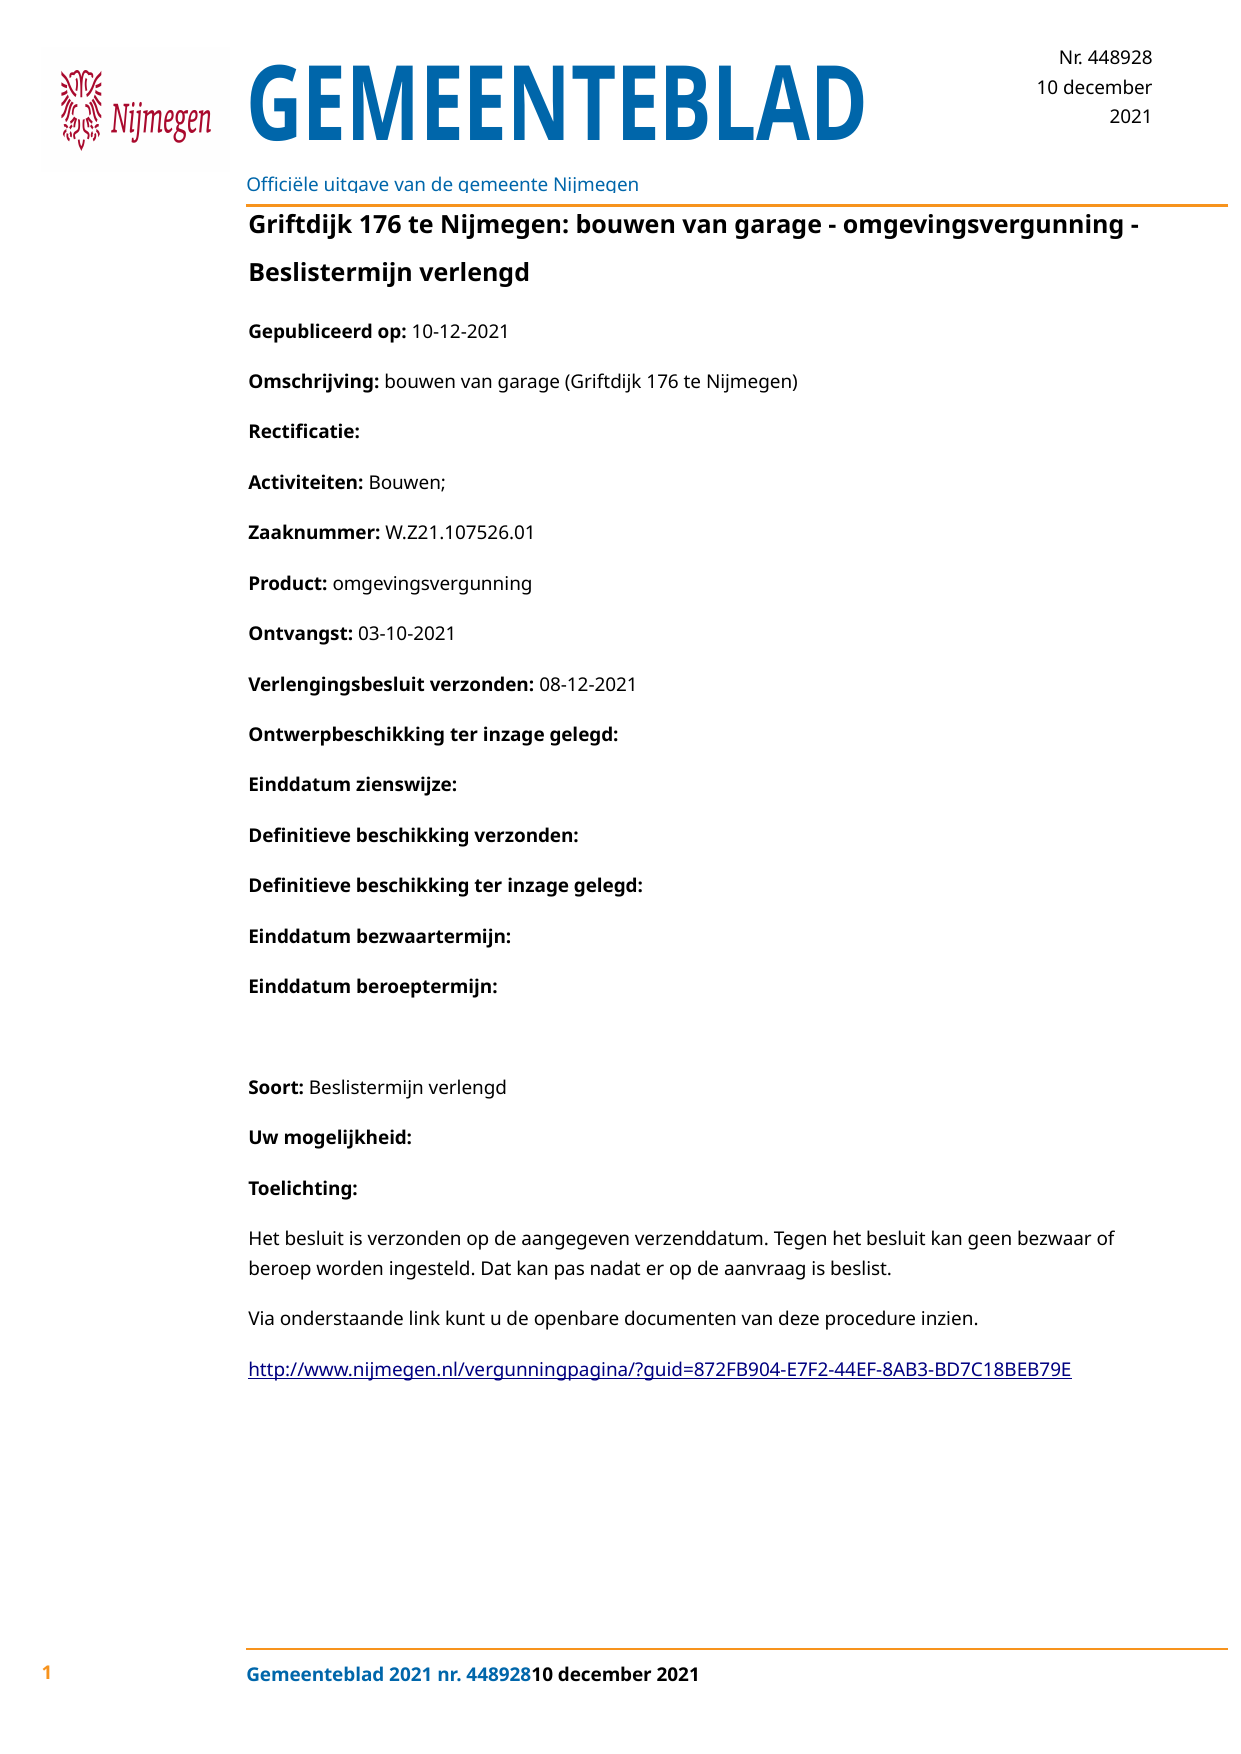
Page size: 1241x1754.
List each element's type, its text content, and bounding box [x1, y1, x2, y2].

text Ontwerpbeschikking ter inzage gelegd: [248, 721, 1152, 747]
picture [41, 47, 231, 172]
text Verlengingsbesluit verzonden: 08-12-2021 [248, 671, 1152, 697]
text Zaaknummer: W.Z21.107526.01 [248, 519, 1152, 545]
text Soort: Beslistermijn verlengd [248, 1074, 1152, 1100]
text Rectificatie: [248, 419, 1152, 444]
text Product: omgevingsvergunning [248, 570, 1152, 596]
text Activiteiten: Bouwen; [248, 469, 1152, 495]
text Gepubliceerd op: 10-12-2021 [248, 318, 1152, 344]
text Einddatum zienswijze: [248, 772, 1152, 797]
text Griftdijk 176 te Nijmegen: bouwen van garage - omgevingsvergunning - Beslistermijn verlengd [248, 207, 1152, 288]
text Via onderstaande link kunt u de openbare documenten van deze procedure inzien. [248, 1305, 1152, 1331]
text Einddatum bezwaartermijn: [248, 923, 1152, 949]
text Definitieve beschikking verzonden: [248, 822, 1152, 848]
text Omschrijving: bouwen van garage (Griftdijk 176 te Nijmegen) [248, 368, 1152, 394]
text Ontvangst: 03-10-2021 [248, 620, 1152, 646]
text Het besluit is verzonden op de aangegeven verzenddatum. Tegen het besluit kan geen bezwaar of beroep worden ingesteld. Dat kan pas nadat er op de aanvraag is beslist. [248, 1225, 1152, 1281]
text http://www.nijmegen.nl/vergunningpagina/?guid=872FB904-E7F2-44EF-8AB3-BD7C18BEB79E [248, 1356, 1152, 1382]
text Toelichting: [248, 1175, 1152, 1201]
text Definitieve beschikking ter inzage gelegd: [248, 872, 1152, 898]
text Einddatum beroeptermijn: [248, 973, 1152, 999]
text Uw mogelijkheid: [248, 1124, 1152, 1150]
